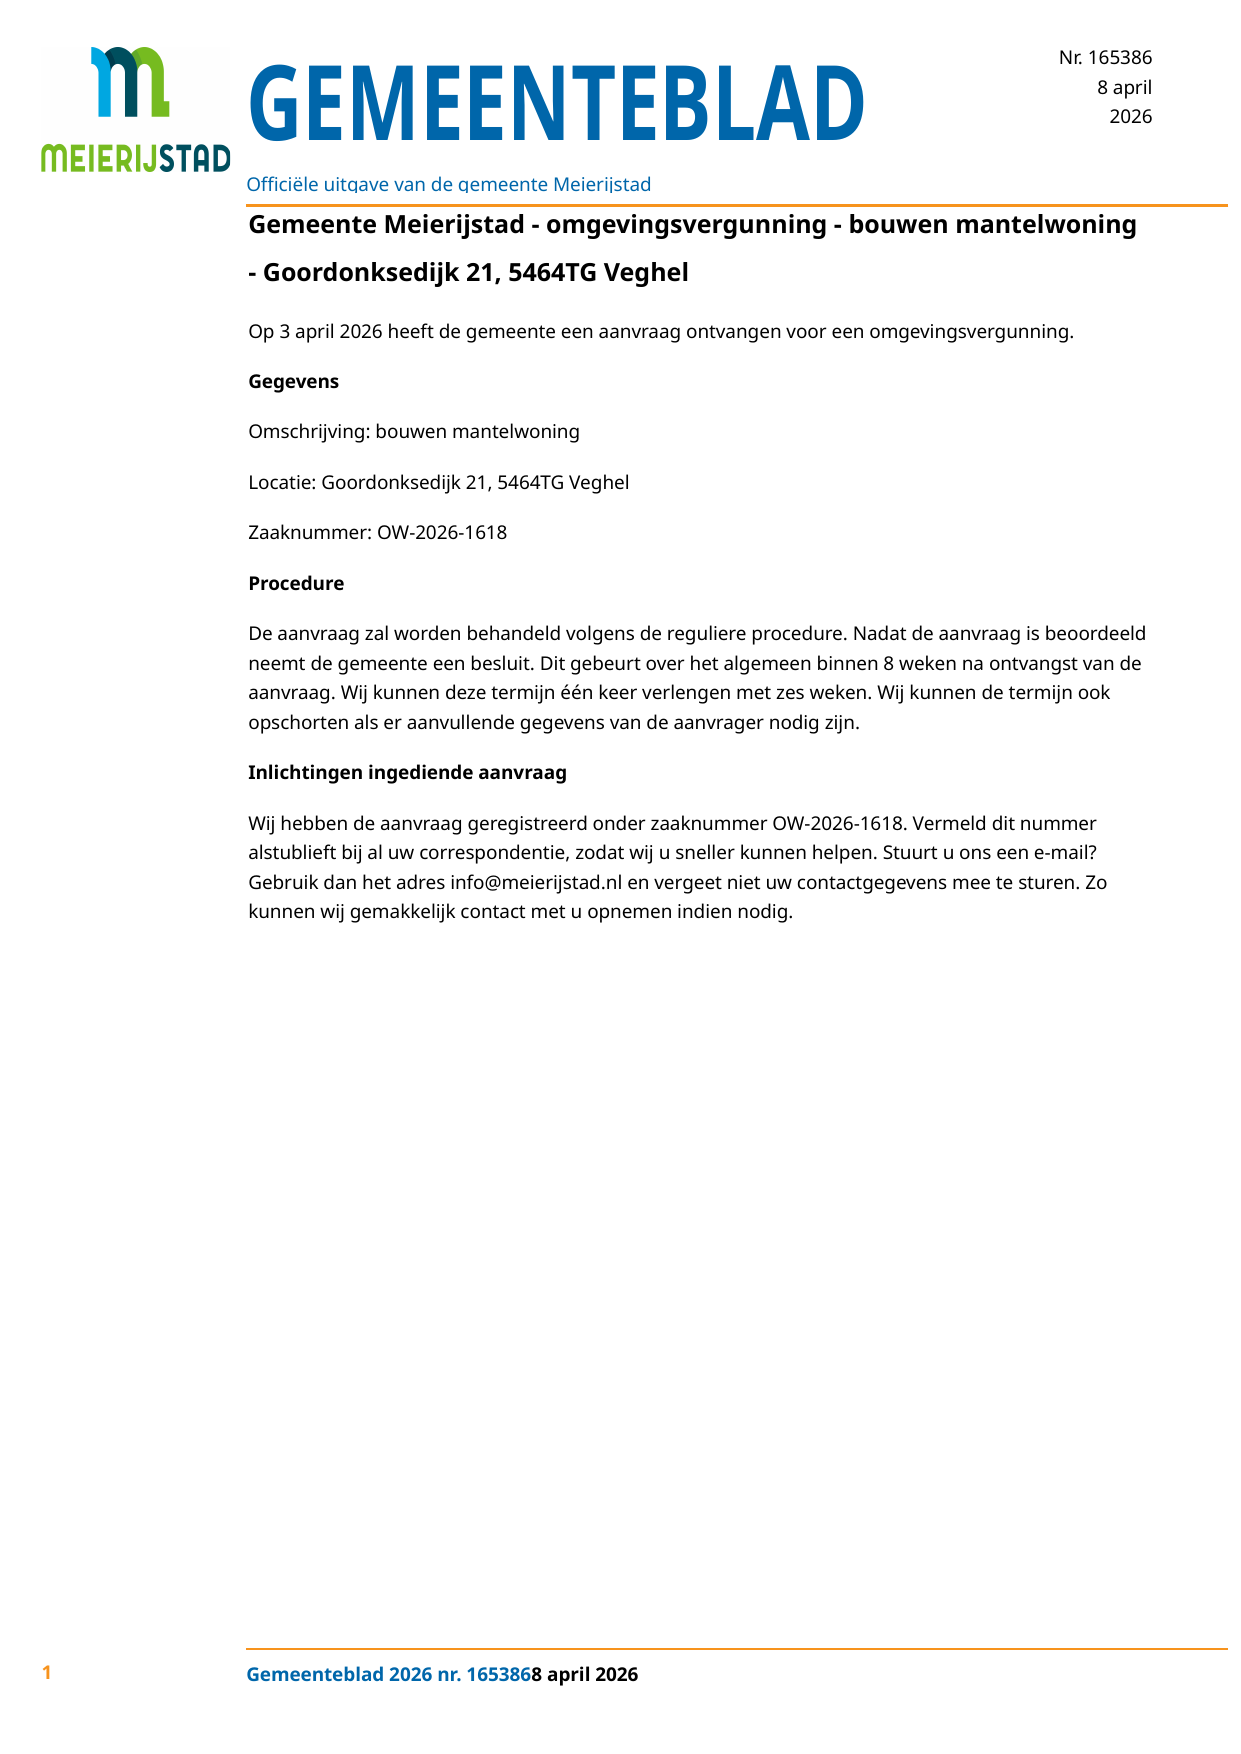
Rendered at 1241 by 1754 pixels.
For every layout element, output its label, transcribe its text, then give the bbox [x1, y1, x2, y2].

text Omschrijving: bouwen mantelwoning [248, 419, 1152, 444]
text Gemeente Meierijstad - omgevingsvergunning - bouwen mantelwoning - Goordonksedijk 21, 5464TG Veghel [248, 207, 1152, 288]
picture [41, 47, 231, 172]
text Inlichtingen ingediende aanvraag [248, 759, 1152, 785]
text Procedure [248, 570, 1152, 596]
text Wij hebben de aanvraag geregistreerd onder zaaknummer OW-2026-1618. Vermeld dit nummer alstublieft bij al uw correspondentie, zodat wij u sneller kunnen helpen. Stuurt u ons een e-mail? Gebruik dan het adres info@meierijstad.nl en vergeet niet uw contactgegevens mee te sturen. Zo kunnen wij gemakkelijk contact met u opnemen indien nodig. [248, 810, 1152, 924]
text Gegevens [248, 368, 1152, 394]
text Locatie: Goordonksedijk 21, 5464TG Veghel [248, 469, 1152, 495]
text Zaaknummer: OW-2026-1618 [248, 519, 1152, 545]
text De aanvraag zal worden behandeld volgens de reguliere procedure. Nadat de aanvraag is beoordeeld neemt de gemeente een besluit. Dit gebeurt over het algemeen binnen 8 weken na ontvangst van de aanvraag. Wij kunnen deze termijn één keer verlengen met zes weken. Wij kunnen de termijn ook opschorten als er aanvullende gegevens van de aanvrager nodig zijn. [248, 620, 1152, 735]
text Op 3 april 2026 heeft de gemeente een aanvraag ontvangen voor een omgevingsvergunning. [248, 318, 1152, 344]
